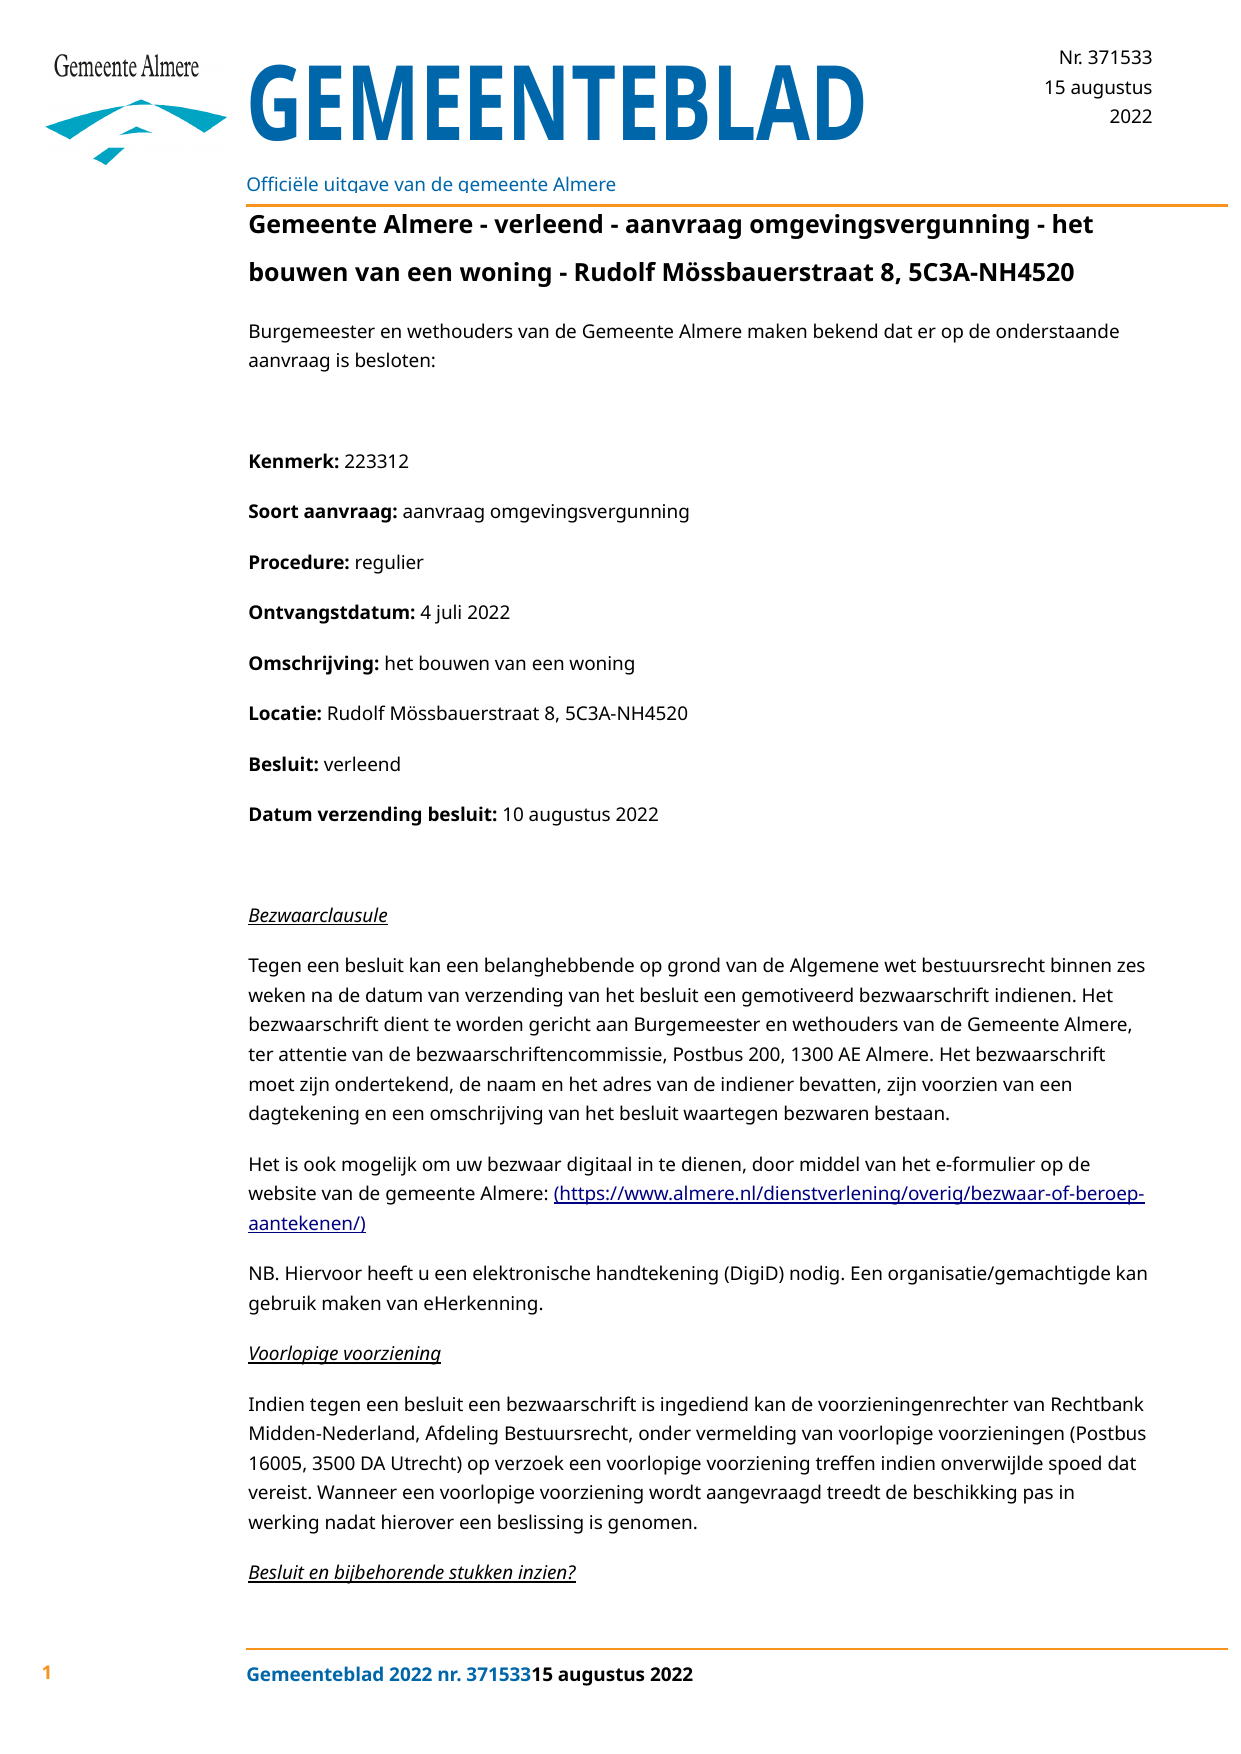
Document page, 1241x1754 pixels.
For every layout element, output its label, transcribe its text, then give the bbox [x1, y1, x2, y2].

text Indien tegen een besluit een bezwaarschrift is ingediend kan de voorzieningenrechter van Rechtbank Midden-Nederland, Afdeling Bestuursrecht, onder vermelding van voorlopige voorzieningen (Postbus 16005, 3500 DA Utrecht) op verzoek een voorlopige voorziening treffen indien onverwijlde spoed dat vereist. Wanneer een voorlopige voorziening wordt aangevraagd treedt de beschikking pas in werking nadat hierover een beslissing is genomen. [248, 1391, 1152, 1535]
text Omschrijving: het bouwen van een woning [248, 650, 1152, 676]
text Ontvangstdatum: 4 juli 2022 [248, 599, 1152, 625]
text Besluit en bijbehorende stukken inzien? [248, 1559, 1152, 1585]
text Het is ook mogelijk om uw bezwaar digitaal in te dienen, door middel van het e-formulier op de website van de gemeente Almere: (https://www.almere.nl/dienstverlening/overig/bezwaar-of-beroep-aantekenen/) [248, 1151, 1152, 1236]
text Burgemeester en wethouders van de Gemeente Almere maken bekend dat er op de onderstaande aanvraag is besloten: [248, 318, 1152, 373]
text Kenmerk: 223312 [248, 448, 1152, 474]
text Soort aanvraag: aanvraag omgevingsvergunning [248, 499, 1152, 524]
text Datum verzending besluit: 10 augustus 2022 [248, 801, 1152, 827]
text Tegen een besluit kan een belanghebbende op grond van de Algemene wet bestuursrecht binnen zes weken na de datum van verzending van het besluit een gemotiveerd bezwaarschrift indienen. Het bezwaarschrift dient te worden gericht aan Burgemeester en wethouders van de Gemeente Almere, ter attentie van de bezwaarschriftencommissie, Postbus 200, 1300 AE Almere. Het bezwaarschrift moet zijn ondertekend, de naam en het adres van de indiener bevatten, zijn voorzien van een dagtekening en een omschrijving van het besluit waartegen bezwaren bestaan. [248, 952, 1152, 1126]
text Voorlopige voorziening [248, 1340, 1152, 1366]
text Gemeente Almere - verleend - aanvraag omgevingsvergunning - het bouwen van een woning - Rudolf Mössbauerstraat 8, 5C3A-NH4520 [248, 207, 1152, 288]
text Bezwaarclausule [248, 902, 1152, 928]
text Besluit: verleend [248, 751, 1152, 777]
text NB. Hiervoor heeft u een elektronische handtekening (DigiD) nodig. Een organisatie/gemachtigde kan gebruik maken van eHerkenning. [248, 1260, 1152, 1316]
picture [41, 47, 231, 172]
text Procedure: regulier [248, 549, 1152, 575]
text Locatie: Rudolf Mössbauerstraat 8, 5C3A-NH4520 [248, 700, 1152, 726]
